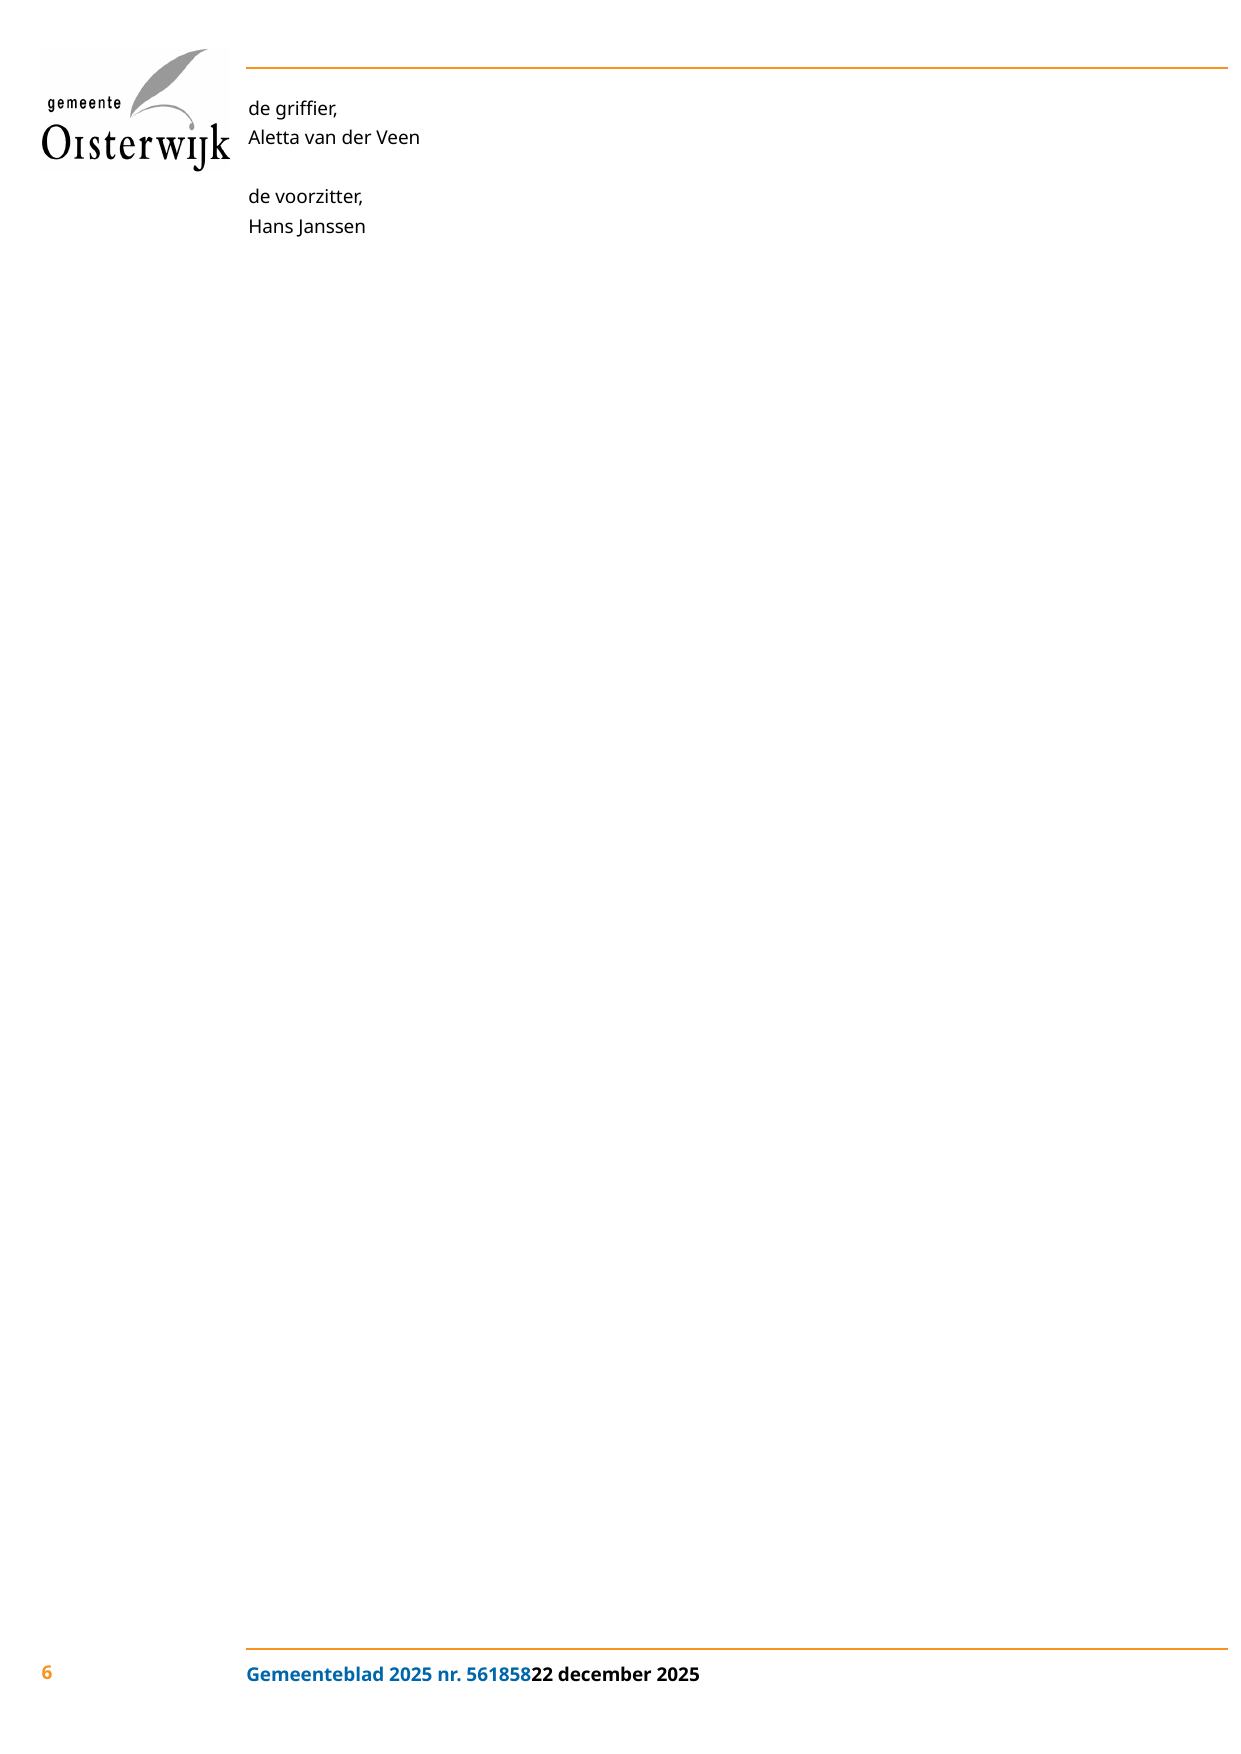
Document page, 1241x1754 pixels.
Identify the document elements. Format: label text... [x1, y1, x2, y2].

text Aletta van der Veen [248, 124, 1152, 150]
text de voorzitter, [248, 183, 1152, 209]
text Hans Janssen [248, 213, 1152, 239]
text de griffier, [248, 95, 1152, 121]
picture [41, 47, 231, 172]
